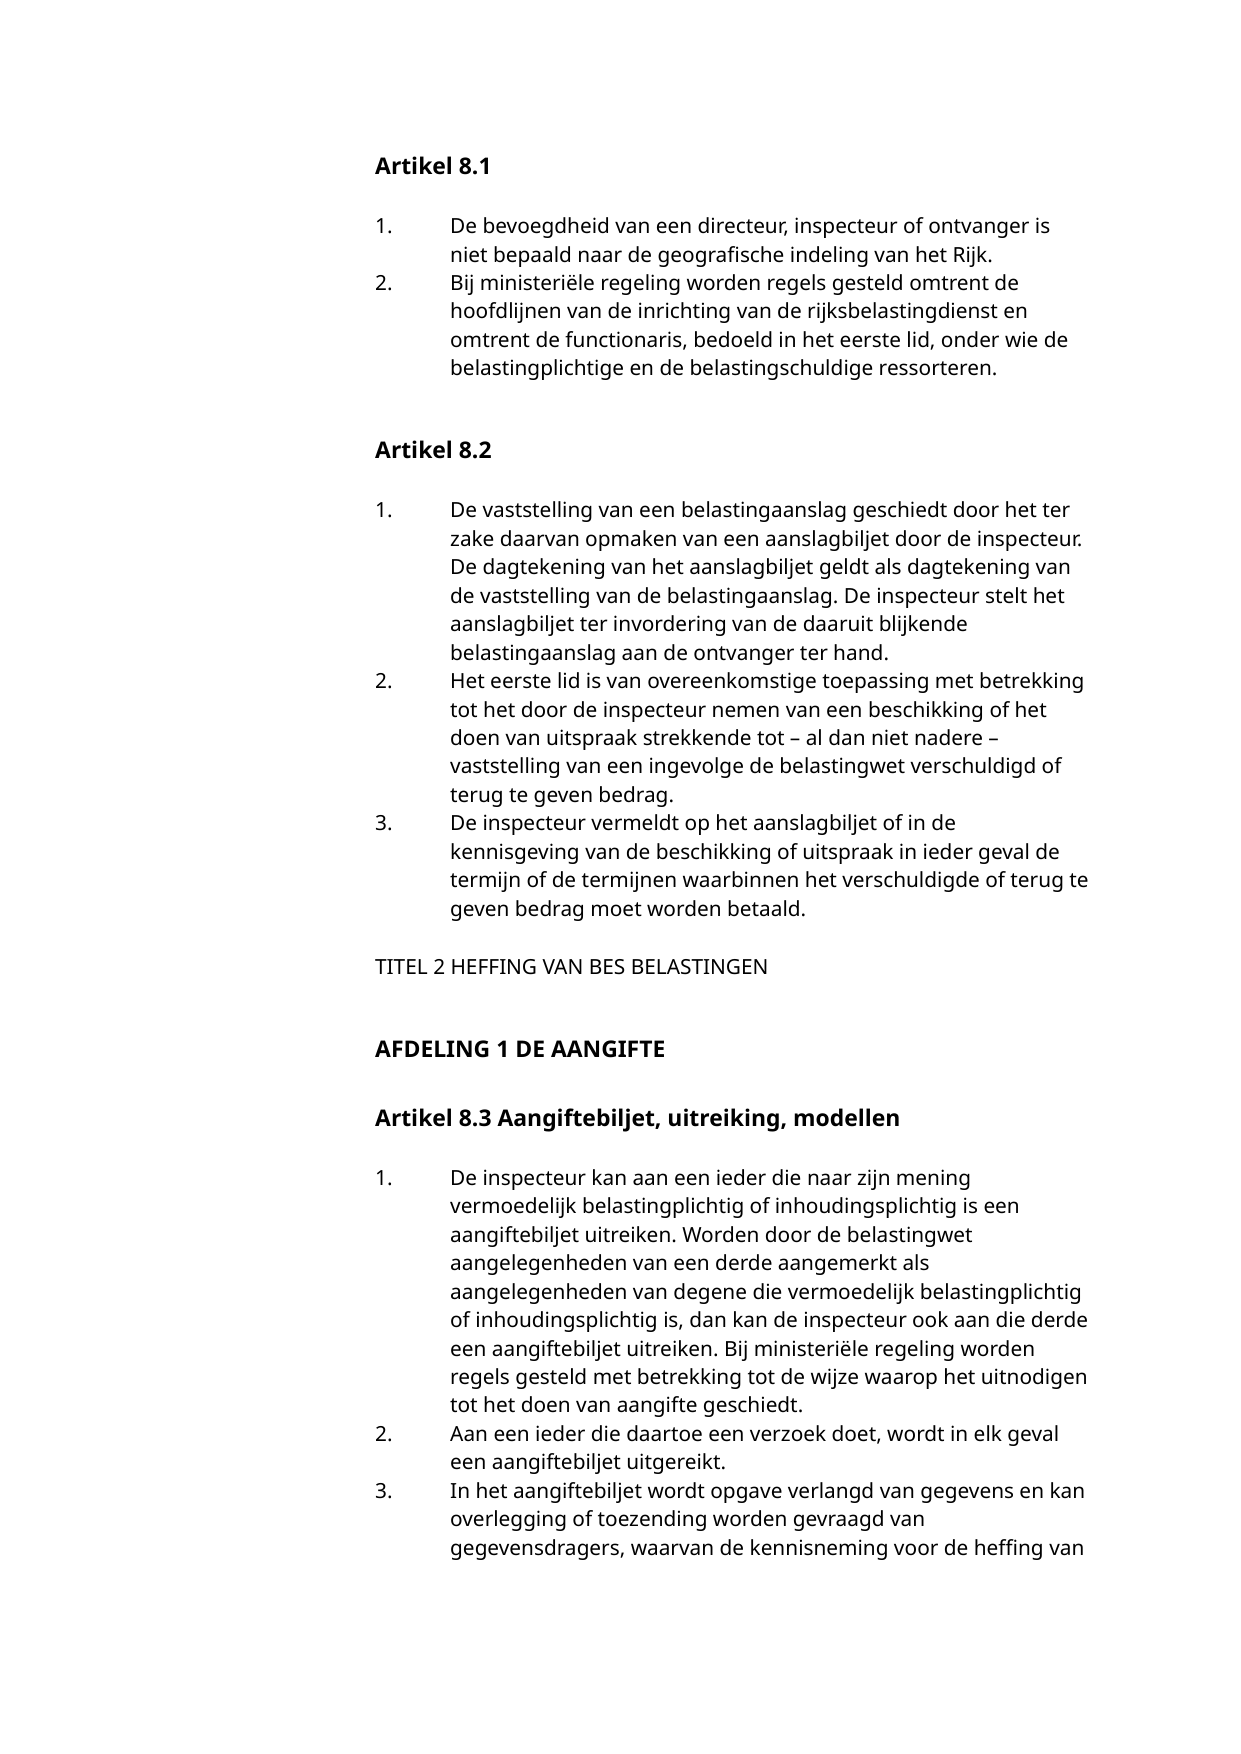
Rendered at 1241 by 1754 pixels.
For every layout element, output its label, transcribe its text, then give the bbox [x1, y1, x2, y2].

list De vaststelling van een belastingaanslag geschiedt door het ter zake daarvan opmaken van een aanslagbiljet door de inspecteur. De dagtekening van het aanslagbiljet geldt als dagtekening van de vaststelling van de belastingaanslag. De inspecteur stelt het aanslagbiljet ter invordering van de daaruit blijkende belastingaanslag aan de ontvanger ter hand. [375, 496, 1090, 666]
list De inspecteur kan aan een ieder die naar zijn mening vermoedelijk belastingplichtig of inhoudingsplichtig is een aangiftebiljet uitreiken. Worden door de belastingwet aangelegenheden van een derde aangemerkt als aangelegenheden van degene die vermoedelijk belastingplichtig of inhoudingsplichtig is, dan kan de inspecteur ook aan die derde een aangiftebiljet uitreiken. Bij ministeriële regeling worden regels gesteld met betrekking tot de wijze waarop het uitnodigen tot het doen van aangifte geschiedt. [375, 1163, 1090, 1419]
subtitle Artikel 8.1 [375, 150, 1090, 181]
list Aan een ieder die daartoe een verzoek doet, wordt in elk geval een aangiftebiljet uitgereikt. [375, 1419, 1090, 1476]
list Het eerste lid is van overeenkomstige toepassing met betrekking tot het door de inspecteur nemen van een beschikking of het doen van uitspraak strekkende tot – al dan niet nadere – vaststelling van een ingevolge de belastingwet verschuldigd of terug te geven bedrag. [375, 666, 1090, 808]
subtitle Artikel 8.2 [375, 434, 1090, 466]
list Bij ministeriële regeling worden regels gesteld omtrent de hoofdlijnen van de inrichting van de rijksbelastingdienst en omtrent de functionaris, bedoeld in het eerste lid, onder wie de belastingplichtige en de belastingschuldige ressorteren. [375, 268, 1090, 382]
subtitle Artikel 8.3 Aangiftebiljet, uitreiking, modellen [375, 1102, 1090, 1133]
list In het aangiftebiljet wordt opgave verlangd van gegevens en kan overlegging of toezending worden gevraagd van gegevensdragers, waarvan de kennisneming voor de heffing van [375, 1476, 1090, 1561]
list De inspecteur vermeldt op het aanslagbiljet of in de kennisgeving van de beschikking of uitspraak in ieder geval de termijn of de termijnen waarbinnen het verschuldigde of terug te geven bedrag moet worden betaald. [375, 808, 1090, 922]
subtitle TITEL 2 HEFFING VAN BES BELASTINGEN [375, 952, 1090, 981]
subtitle AFDELING 1 DE AANGIFTE [375, 1033, 1090, 1064]
list De bevoegdheid van een directeur, inspecteur of ontvanger is niet bepaald naar de geografische indeling van het Rijk. [375, 211, 1090, 268]
